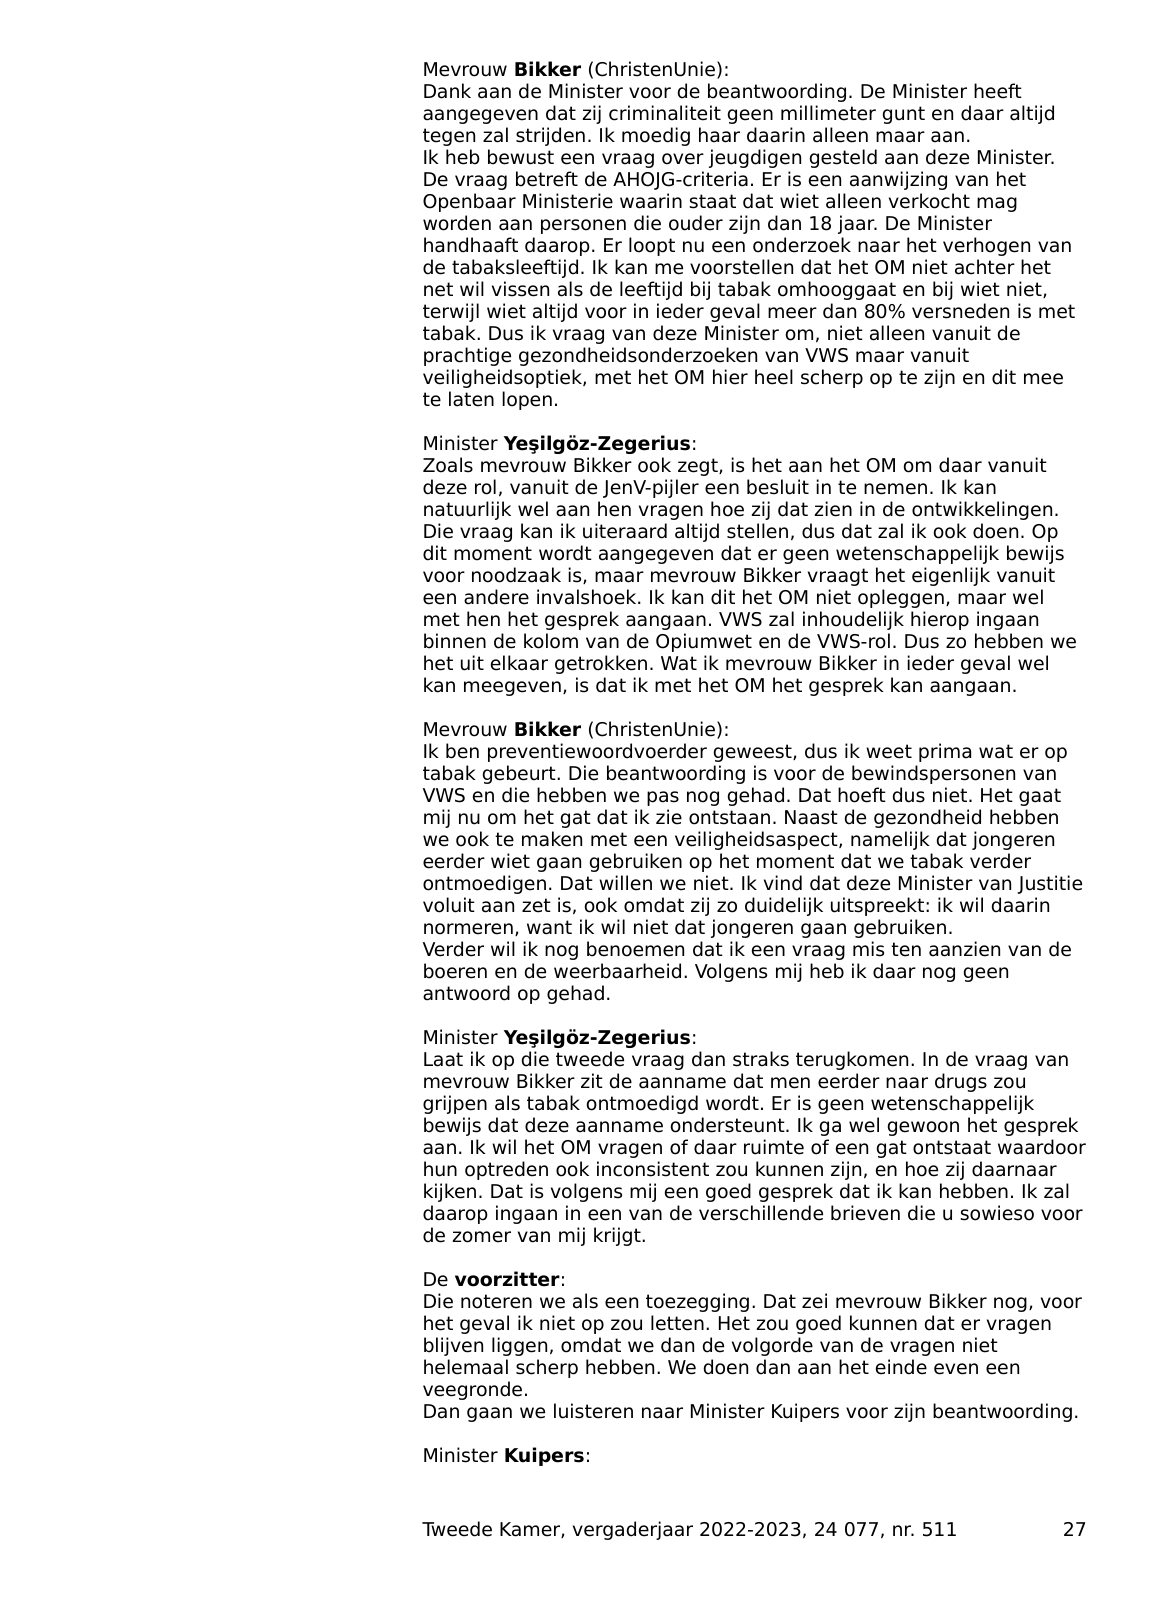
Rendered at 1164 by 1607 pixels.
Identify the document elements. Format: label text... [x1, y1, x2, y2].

text Minister Yeşilgöz-Zegerius: [422, 1027, 1087, 1049]
text Laat ik op die tweede vraag dan straks terugkomen. In de vraag van mevrouw Bikker zit de aanname dat men eerder naar drugs zou grijpen als tabak ontmoedigd wordt. Er is geen wetenschappelijk bewijs dat deze aanname ondersteunt. Ik ga wel gewoon het gesprek aan. Ik wil het OM vragen of daar ruimte of een gat ontstaat waardoor hun optreden ook inconsistent zou kunnen zijn, en hoe zij daarnaar kijken. Dat is volgens mij een goed gesprek dat ik kan hebben. Ik zal daarop ingaan in een van de verschillende brieven die u sowieso voor de zomer van mij krijgt. [422, 1049, 1087, 1247]
text Die noteren we als een toezegging. Dat zei mevrouw Bikker nog, voor het geval ik niet op zou letten. Het zou goed kunnen dat er vragen blijven liggen, omdat we dan de volgorde van de vragen niet helemaal scherp hebben. We doen dan aan het einde even een veegronde. [422, 1291, 1087, 1401]
text Minister Kuipers: [422, 1445, 1087, 1467]
text Mevrouw Bikker (ChristenUnie): [422, 719, 1087, 741]
text Ik heb bewust een vraag over jeugdigen gesteld aan deze Minister. De vraag betreft de AHOJG-criteria. Er is een aanwijzing van het Openbaar Ministerie waarin staat dat wiet alleen verkocht mag worden aan personen die ouder zijn dan 18 jaar. De Minister handhaaft daarop. Er loopt nu een onderzoek naar het verhogen van de tabaksleeftijd. Ik kan me voorstellen dat het OM niet achter het net wil vissen als de leeftijd bij tabak omhooggaat en bij wiet niet, terwijl wiet altijd voor in ieder geval meer dan 80% versneden is met tabak. Dus ik vraag van deze Minister om, niet alleen vanuit de prachtige gezondheidsonderzoeken van VWS maar vanuit veiligheidsoptiek, met het OM hier heel scherp op te zijn en dit mee te laten lopen. [422, 147, 1087, 411]
text De voorzitter: [422, 1269, 1087, 1291]
text Mevrouw Bikker (ChristenUnie): [422, 59, 1087, 81]
text Dank aan de Minister voor de beantwoording. De Minister heeft aangegeven dat zij criminaliteit geen millimeter gunt en daar altijd tegen zal strijden. Ik moedig haar daarin alleen maar aan. [422, 81, 1087, 147]
text Minister Yeşilgöz-Zegerius: [422, 433, 1087, 455]
text Dan gaan we luisteren naar Minister Kuipers voor zijn beantwoording. [422, 1401, 1087, 1423]
text Verder wil ik nog benoemen dat ik een vraag mis ten aanzien van de boeren en de weerbaarheid. Volgens mij heb ik daar nog geen antwoord op gehad. [422, 939, 1087, 1004]
text Ik ben preventiewoordvoerder geweest, dus ik weet prima wat er op tabak gebeurt. Die beantwoording is voor de bewindspersonen van VWS en die hebben we pas nog gehad. Dat hoeft dus niet. Het gaat mij nu om het gat dat ik zie ontstaan. Naast de gezondheid hebben we ook te maken met een veiligheidsaspect, namelijk dat jongeren eerder wiet gaan gebruiken op het moment dat we tabak verder ontmoedigen. Dat willen we niet. Ik vind dat deze Minister van Justitie voluit aan zet is, ook omdat zij zo duidelijk uitspreekt: ik wil daarin normeren, want ik wil niet dat jongeren gaan gebruiken. [422, 741, 1087, 939]
text Zoals mevrouw Bikker ook zegt, is het aan het OM om daar vanuit deze rol, vanuit de JenV-pijler een besluit in te nemen. Ik kan natuurlijk wel aan hen vragen hoe zij dat zien in de ontwikkelingen. Die vraag kan ik uiteraard altijd stellen, dus dat zal ik ook doen. Op dit moment wordt aangegeven dat er geen wetenschappelijk bewijs voor noodzaak is, maar mevrouw Bikker vraagt het eigenlijk vanuit een andere invalshoek. Ik kan dit het OM niet opleggen, maar wel met hen het gesprek aangaan. VWS zal inhoudelijk hierop ingaan binnen de kolom van de Opiumwet en de VWS-rol. Dus zo hebben we het uit elkaar getrokken. Wat ik mevrouw Bikker in ieder geval wel kan meegeven, is dat ik met het OM het gesprek kan aangaan. [422, 455, 1087, 697]
